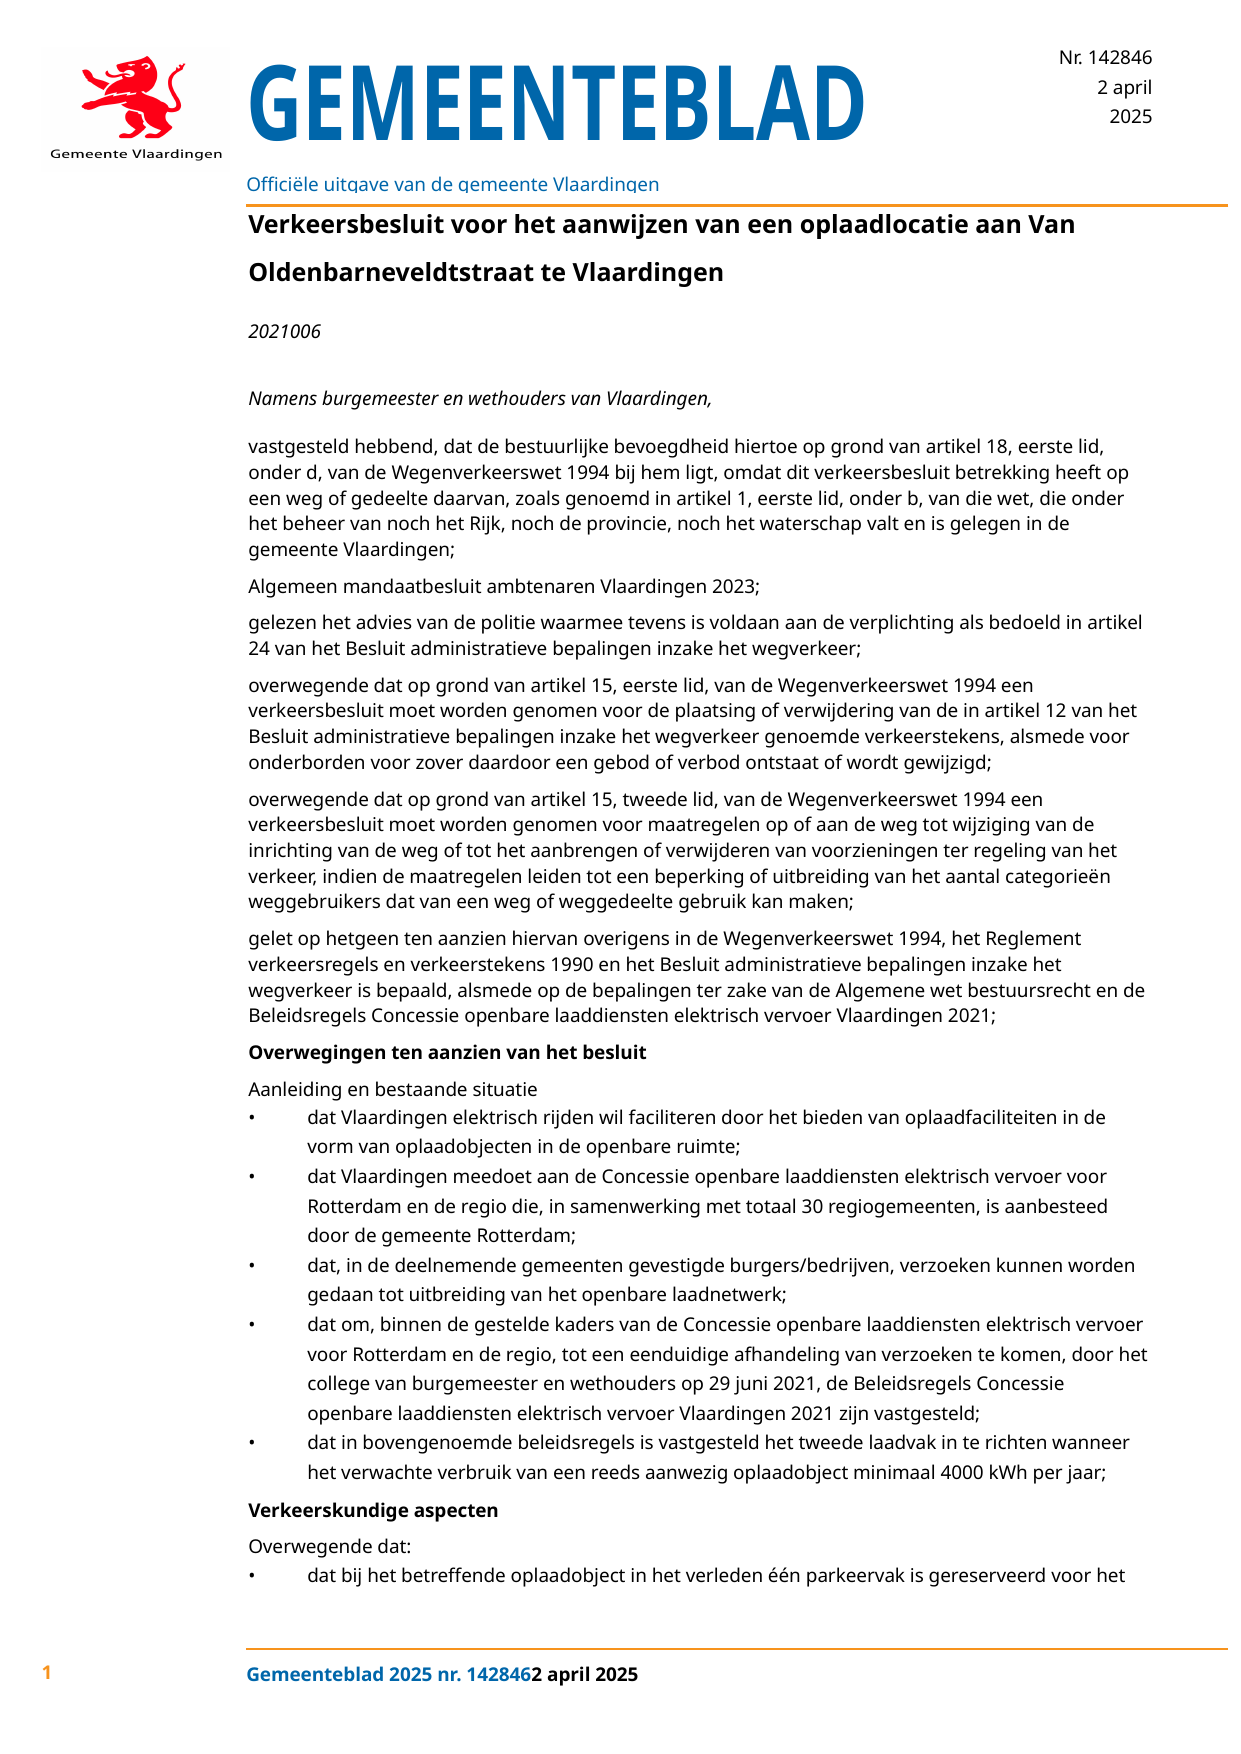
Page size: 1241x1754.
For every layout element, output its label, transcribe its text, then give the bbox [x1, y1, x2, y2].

text Verkeersbesluit voor het aanwijzen van een oplaadlocatie aan Van Oldenbarneveldtstraat te Vlaardingen [248, 207, 1152, 288]
text vastgesteld hebbend, dat de bestuurlijke bevoegdheid hiertoe op grond van artikel 18, eerste lid, onder d, van de Wegenverkeerswet 1994 bij hem ligt, omdat dit verkeersbesluit betrekking heeft op een weg of gedeelte daarvan, zoals genoemd in artikel 1, eerste lid, onder b, van die wet, die onder het beheer van noch het Rijk, noch de provincie, noch het waterschap valt en is gelegen in de gemeente Vlaardingen; [248, 433, 1152, 562]
list dat bij het betreffende oplaadobject in het verleden één parkeervak is gereserveerd voor het [248, 1562, 1152, 1588]
picture [41, 47, 231, 172]
list dat, in de deelnemende gemeenten gevestigde burgers/bedrijven, verzoeken kunnen worden gedaan tot uitbreiding van het openbare laadnetwerk; [248, 1252, 1152, 1307]
list dat in bovengenoemde beleidsregels is vastgesteld het tweede laadvak in te richten wanneer het verwachte verbruik van een reeds aanwezig oplaadobject minimaal 4000 kWh per jaar; [248, 1429, 1152, 1485]
list dat Vlaardingen elektrisch rijden wil faciliteren door het bieden van oplaadfaciliteiten in de vorm van oplaadobjecten in de openbare ruimte; [248, 1104, 1152, 1159]
text Verkeerskundige aspecten [248, 1497, 1152, 1523]
text Algemeen mandaatbesluit ambtenaren Vlaardingen 2023; [248, 573, 1152, 598]
text Aanleiding en bestaande situatie [248, 1076, 1152, 1102]
text Overwegingen ten aanzien van het besluit [248, 1039, 1152, 1065]
text gelezen het advies van de politie waarmee tevens is voldaan aan de verplichting als bedoeld in artikel 24 van het Besluit administratieve bepalingen inzake het wegverkeer; [248, 609, 1152, 661]
text gelet op hetgeen ten aanzien hiervan overigens in de Wegenverkeerswet 1994, het Reglement verkeersregels en verkeerstekens 1990 en het Besluit administratieve bepalingen inzake het wegverkeer is bepaald, alsmede op de bepalingen ter zake van de Algemene wet bestuursrecht en de Beleidsregels Concessie openbare laaddiensten elektrisch vervoer Vlaardingen 2021; [248, 925, 1152, 1028]
text Namens burgemeester en wethouders van Vlaardingen, [248, 386, 1152, 411]
text Overwegende dat: [248, 1534, 1152, 1559]
text overwegende dat op grond van artikel 15, tweede lid, van de Wegenverkeerswet 1994 een verkeersbesluit moet worden genomen voor maatregelen op of aan de weg tot wijziging van de inrichting van de weg of tot het aanbrengen of verwijderen van voorzieningen ter regeling van het verkeer, indien de maatregelen leiden tot een beperking of uitbreiding van het aantal categorieën weggebruikers dat van een weg of weggedeelte gebruik kan maken; [248, 786, 1152, 914]
list dat Vlaardingen meedoet aan de Concessie openbare laaddiensten elektrisch vervoer voor Rotterdam en de regio die, in samenwerking met totaal 30 regiogemeenten, is aanbesteed door de gemeente Rotterdam; [248, 1163, 1152, 1248]
text overwegende dat op grond van artikel 15, eerste lid, van de Wegenverkeerswet 1994 een verkeersbesluit moet worden genomen voor de plaatsing of verwijdering van de in artikel 12 van het Besluit administratieve bepalingen inzake het wegverkeer genoemde verkeerstekens, alsmede voor onderborden voor zover daardoor een gebod of verbod ontstaat of wordt gewijzigd; [248, 672, 1152, 775]
list dat om, binnen de gestelde kaders van de Concessie openbare laaddiensten elektrisch vervoer voor Rotterdam en de regio, tot een eenduidige afhandeling van verzoeken te komen, door het college van burgemeester en wethouders op 29 juni 2021, de Beleidsregels Concessie openbare laaddiensten elektrisch vervoer Vlaardingen 2021 zijn vastgesteld; [248, 1311, 1152, 1426]
text 2021006 [248, 318, 1152, 344]
